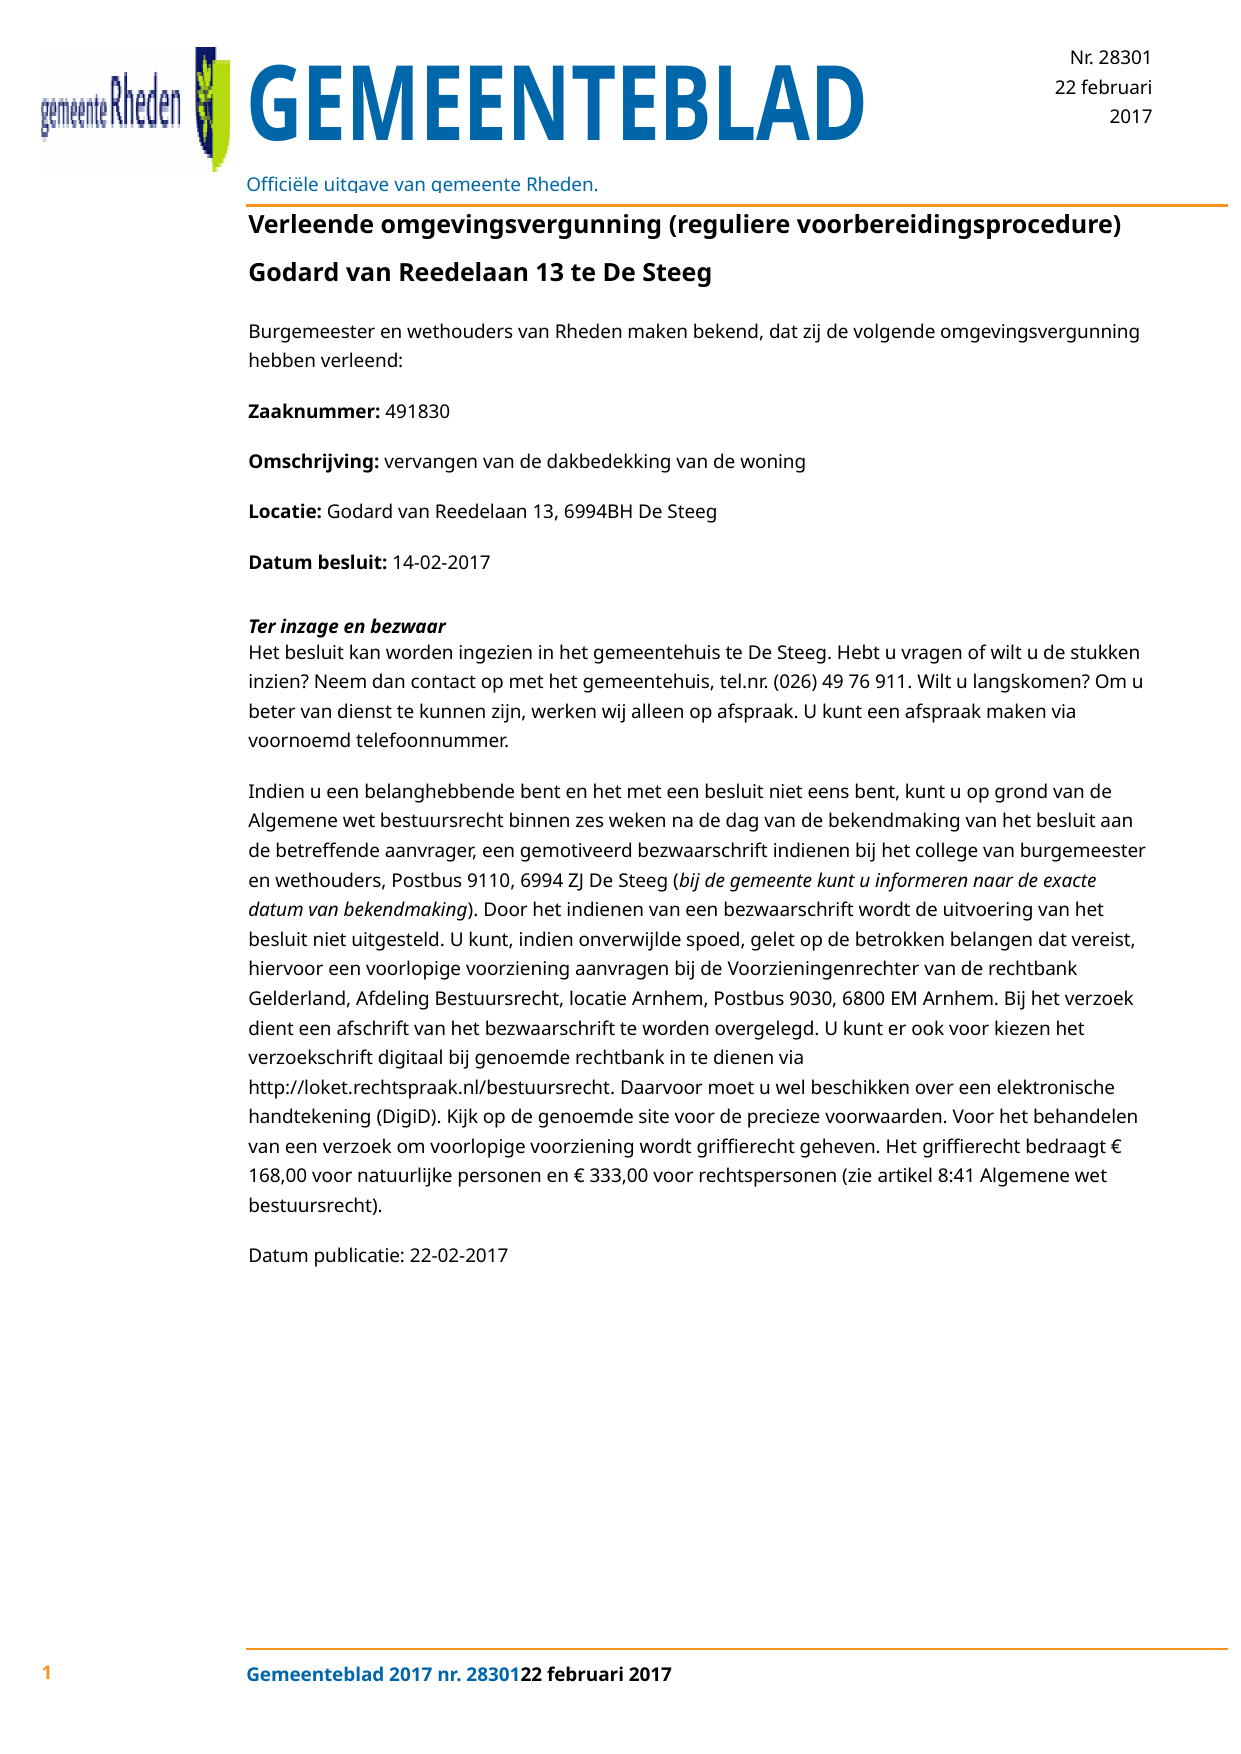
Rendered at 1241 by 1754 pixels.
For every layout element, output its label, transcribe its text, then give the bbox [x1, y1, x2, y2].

text Indien u een belanghebbende bent en het met een besluit niet eens bent, kunt u op grond van de Algemene wet bestuursrecht binnen zes weken na de dag van de bekendmaking van het besluit aan de betreffende aanvrager, een gemotiveerd bezwaarschrift indienen bij het college van burgemeester en wethouders, Postbus 9110, 6994 ZJ De Steeg (bij de gemeente kunt u informeren naar de exacte datum van bekendmaking). Door het indienen van een bezwaarschrift wordt de uitvoering van het besluit niet uitgesteld. U kunt, indien onverwijlde spoed, gelet op de betrokken belangen dat vereist, hiervoor een voorlopige voorziening aanvragen bij de Voorzieningenrechter van de rechtbank Gelderland, Afdeling Bestuursrecht, locatie Arnhem, Postbus 9030, 6800 EM Arnhem. Bij het verzoek dient een afschrift van het bezwaarschrift te worden overgelegd. U kunt er ook voor kiezen het verzoekschrift digitaal bij genoemde rechtbank in te dienen via http://loket.rechtspraak.nl/bestuursrecht. Daarvoor moet u wel beschikken over een elektronische handtekening (DigiD). Kijk op de genoemde site voor de precieze voorwaarden. Voor het behandelen van een verzoek om voorlopige voorziening wordt griffierecht geheven. Het griffierecht bedraagt € 168,00 voor natuurlijke personen en € 333,00 voor rechtspersonen (zie artikel 8:41 Algemene wet bestuursrecht). [248, 778, 1152, 1218]
text Datum besluit: 14-02-2017 [248, 549, 1152, 575]
text Ter inzage en bezwaar [248, 613, 1152, 639]
text Het besluit kan worden ingezien in het gemeentehuis te De Steeg. Hebt u vragen of wilt u de stukken inzien? Neem dan contact op met het gemeentehuis, tel.nr. (026) 49 76 911. Wilt u langskomen? Om u beter van dienst te kunnen zijn, werken wij alleen op afspraak. U kunt een afspraak maken via voornoemd telefoonnummer. [248, 639, 1152, 753]
picture [41, 47, 231, 172]
text Omschrijving: vervangen van de dakbedekking van de woning [248, 448, 1152, 474]
text Verleende omgevingsvergunning (reguliere voorbereidingsprocedure) Godard van Reedelaan 13 te De Steeg [248, 207, 1152, 288]
text Datum publicatie: 22-02-2017 [248, 1243, 1152, 1268]
text Zaaknummer: 491830 [248, 398, 1152, 424]
text Burgemeester en wethouders van Rheden maken bekend, dat zij de volgende omgevingsvergunning hebben verleend: [248, 318, 1152, 373]
text Locatie: Godard van Reedelaan 13, 6994BH De Steeg [248, 499, 1152, 524]
